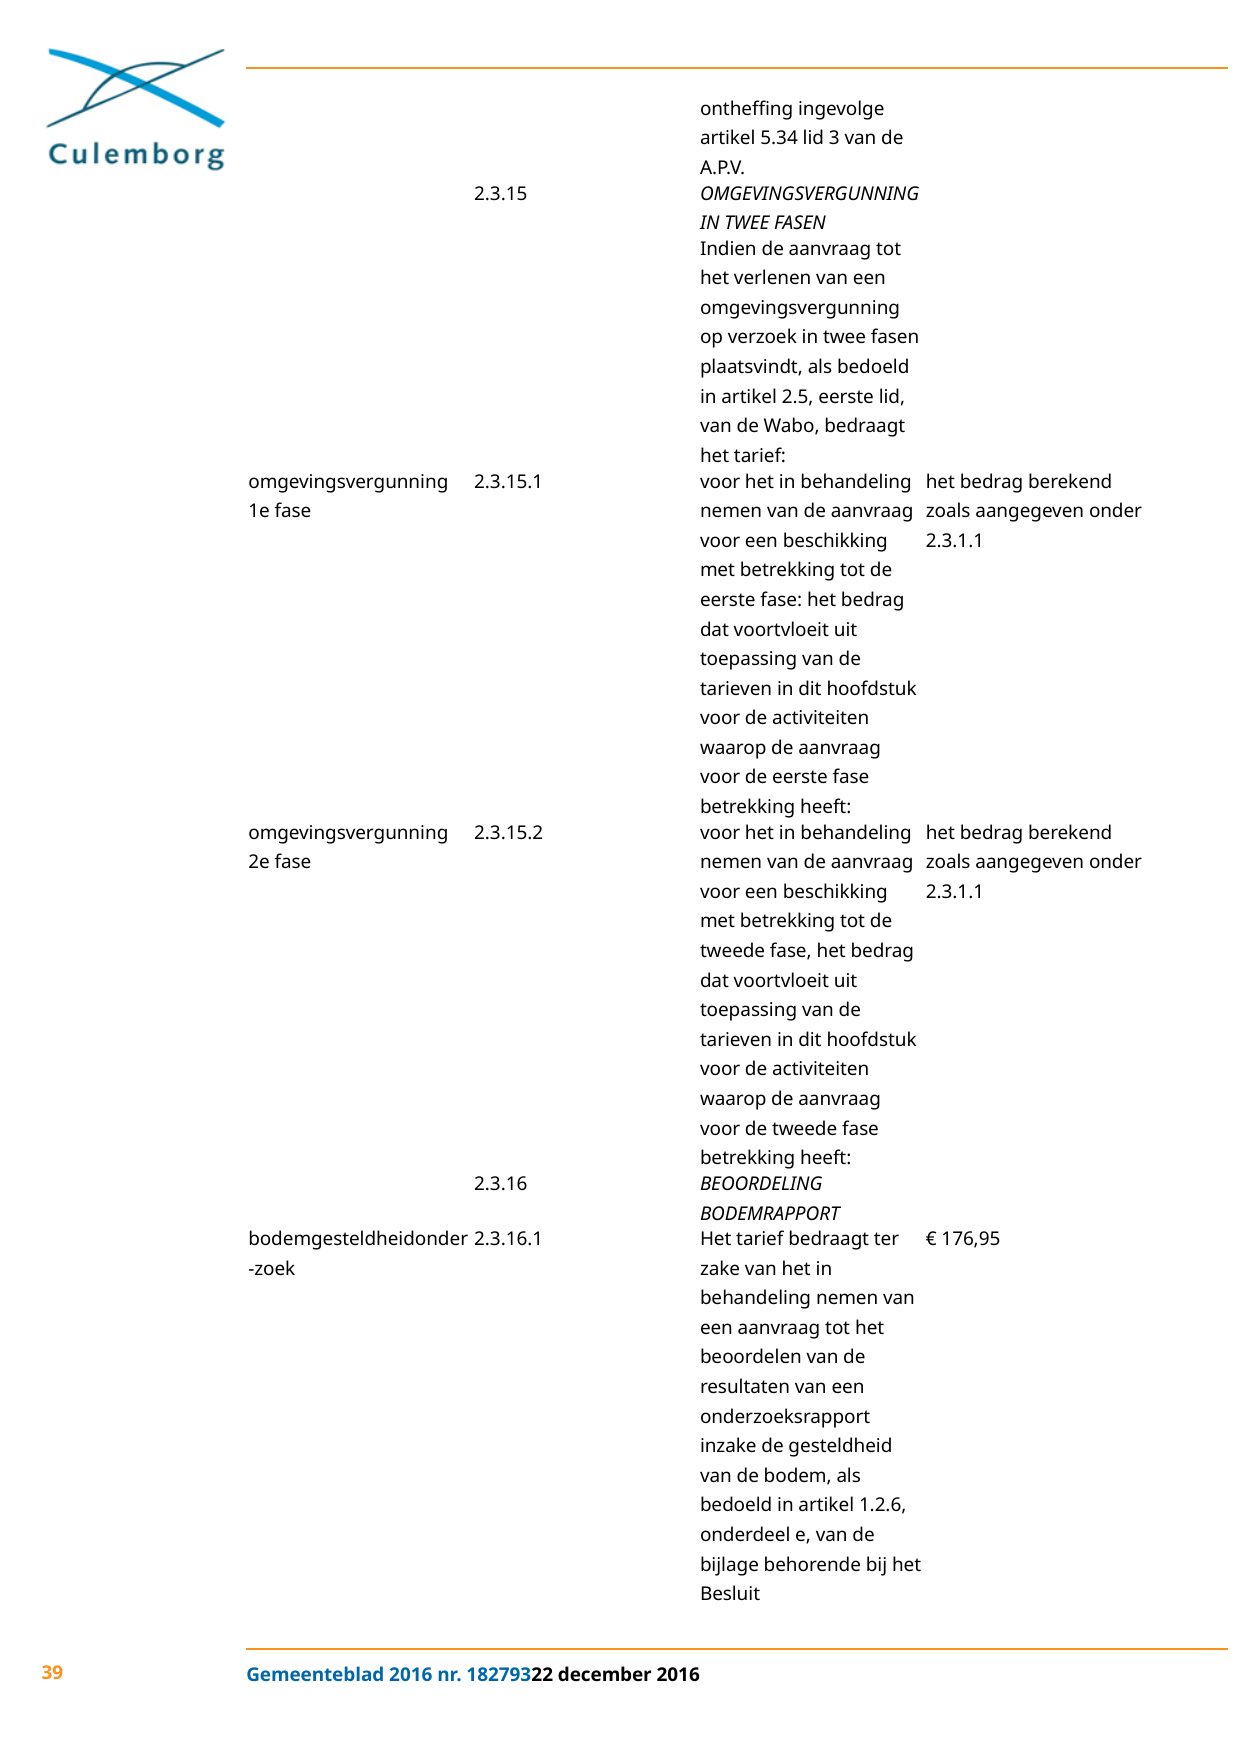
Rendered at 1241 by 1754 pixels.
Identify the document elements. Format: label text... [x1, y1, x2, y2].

table_cell OMGEVINGSVERGUNNING IN TWEE FASEN [700, 180, 926, 235]
table_cell [926, 1170, 1152, 1225]
table_cell 2.3.16.1 [474, 1225, 700, 1606]
table_cell [926, 180, 1152, 235]
picture [41, 47, 231, 172]
table_cell 2.3.15.2 [474, 819, 700, 1170]
table_cell bodemgesteldheidonder-zoek [248, 1225, 474, 1606]
table_cell voor het in behandeling nemen van de aanvraag voor een beschikking met betrekking tot de eerste fase: het bedrag dat voortvloeit uit toepassing van de tarieven in dit hoofdstuk voor de activiteiten waarop de aanvraag voor de eerste fase betrekking heeft: [700, 468, 926, 819]
table_cell voor het in behandeling nemen van de aanvraag voor een beschikking met betrekking tot de tweede fase, het bedrag dat voortvloeit uit toepassing van de tarieven in dit hoofdstuk voor de activiteiten waarop de aanvraag voor de tweede fase betrekking heeft: [700, 819, 926, 1170]
table_cell 2.3.15.1 [474, 468, 700, 819]
table_cell ontheffing ingevolge artikel 5.34 lid 3 van de A.P.V. [700, 95, 926, 180]
table_cell [248, 180, 474, 235]
table_cell Indien de aanvraag tot het verlenen van een omgevingsvergunning op verzoek in twee fasen plaatsvindt, als bedoeld in artikel 2.5, eerste lid, van de Wabo, bedraagt het tarief: [700, 235, 926, 468]
table_cell [248, 235, 474, 468]
table_cell Het tarief bedraagt ter zake van het in behandeling nemen van een aanvraag tot het beoordelen van de resultaten van een onderzoeksrapport inzake de gesteldheid van de bodem, als bedoeld in artikel 1.2.6, onderdeel e, van de bijlage behorende bij het Besluit [700, 1225, 926, 1606]
table_cell [474, 235, 700, 468]
table_cell 2.3.16 [474, 1170, 700, 1225]
table_cell BEOORDELING BODEMRAPPORT [700, 1170, 926, 1225]
table_cell € 176,95 [926, 1225, 1152, 1606]
table_cell [248, 95, 474, 180]
table_cell het bedrag berekend zoals aangegeven onder 2.3.1.1 [926, 468, 1152, 819]
table_cell [926, 95, 1152, 180]
table_cell [248, 1170, 474, 1225]
table_cell omgevingsvergunning 2e fase [248, 819, 474, 1170]
table_cell het bedrag berekend zoals aangegeven onder 2.3.1.1 [926, 819, 1152, 1170]
table_cell [474, 95, 700, 180]
table_cell omgevingsvergunning 1e fase [248, 468, 474, 819]
table_cell 2.3.15 [474, 180, 700, 235]
table_cell [926, 235, 1152, 468]
